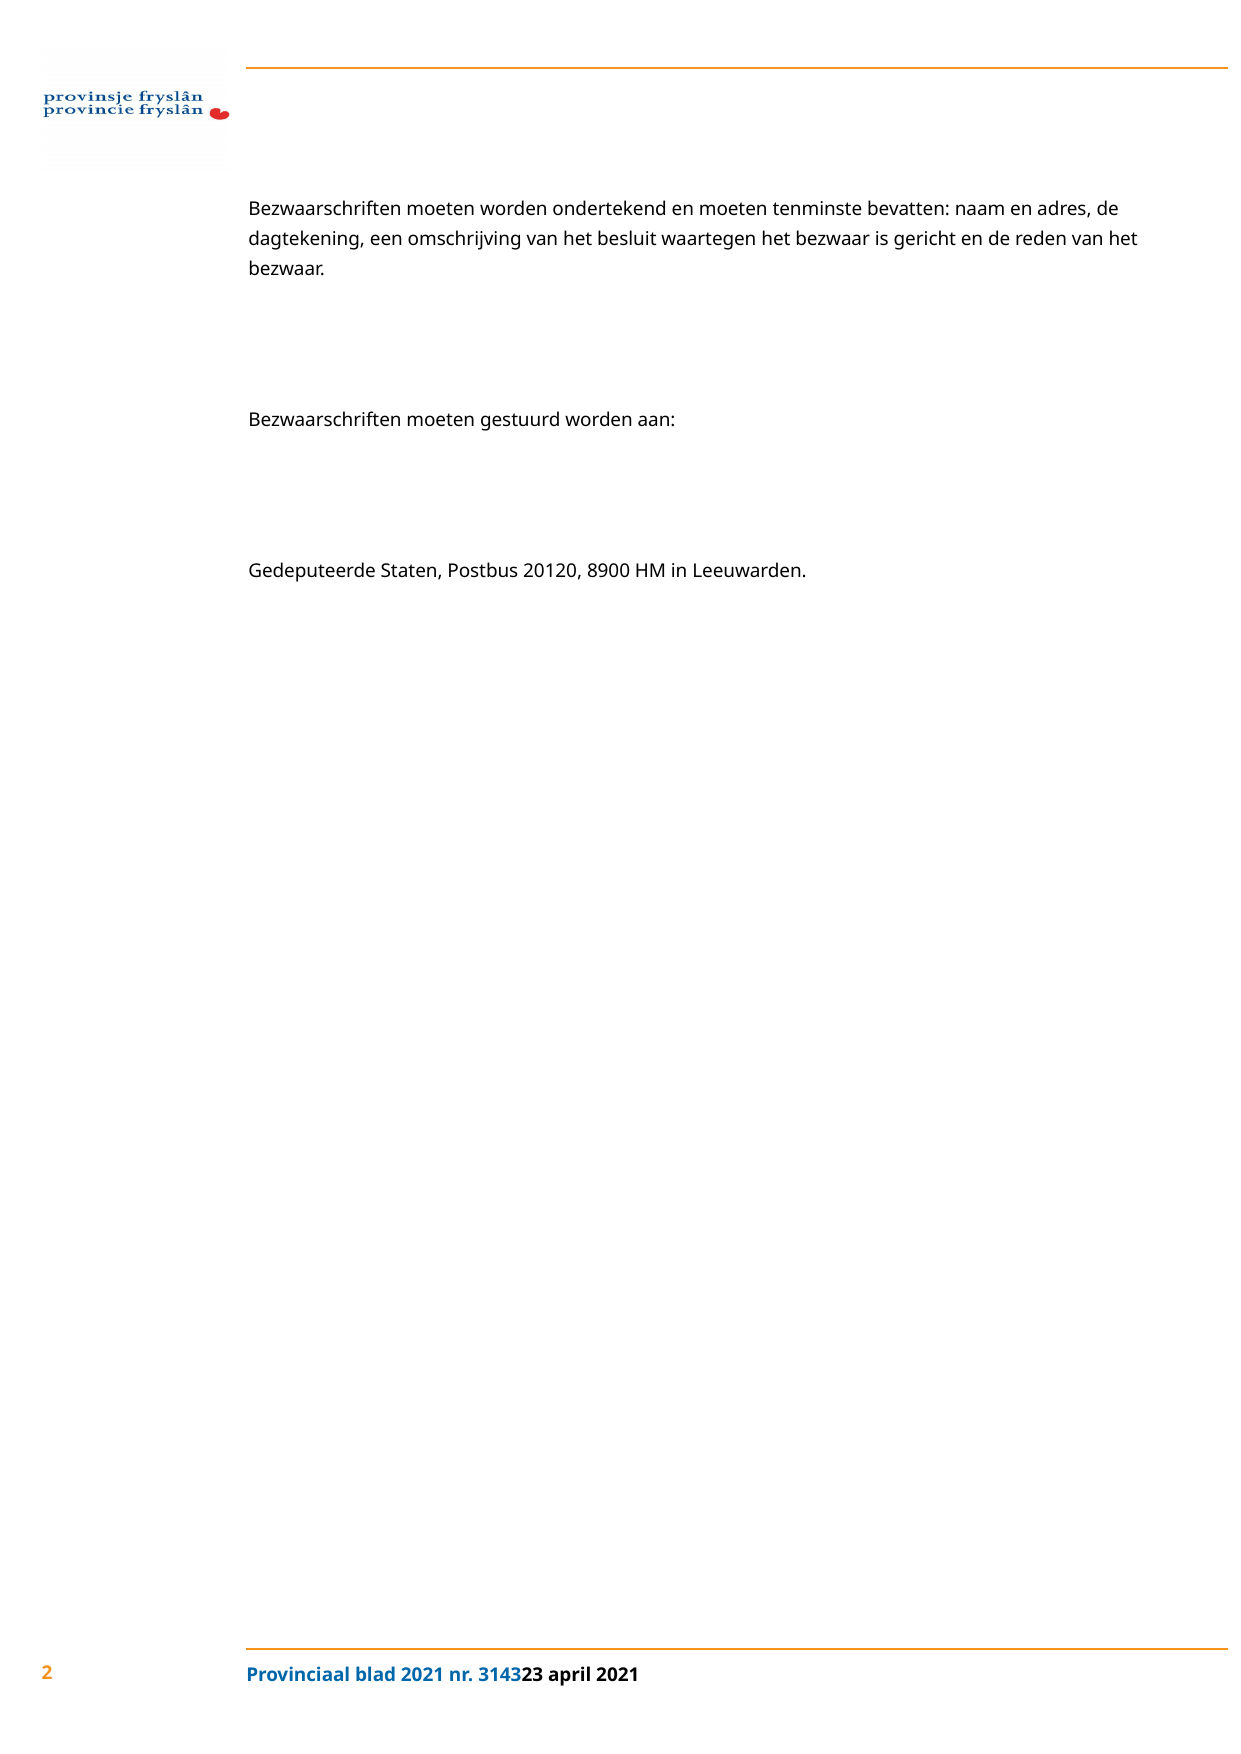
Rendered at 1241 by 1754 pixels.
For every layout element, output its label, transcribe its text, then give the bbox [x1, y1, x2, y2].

text Bezwaarschriften moeten worden ondertekend en moeten tenminste bevatten: naam en adres, de dagtekening, een omschrijving van het besluit waartegen het bezwaar is gericht en de reden van het bezwaar. [248, 196, 1152, 281]
picture [41, 47, 231, 172]
text Bezwaarschriften moeten gestuurd worden aan: [248, 406, 1152, 432]
text Gedeputeerde Staten, Postbus 20120, 8900 HM in Leeuwarden. [248, 557, 1152, 583]
